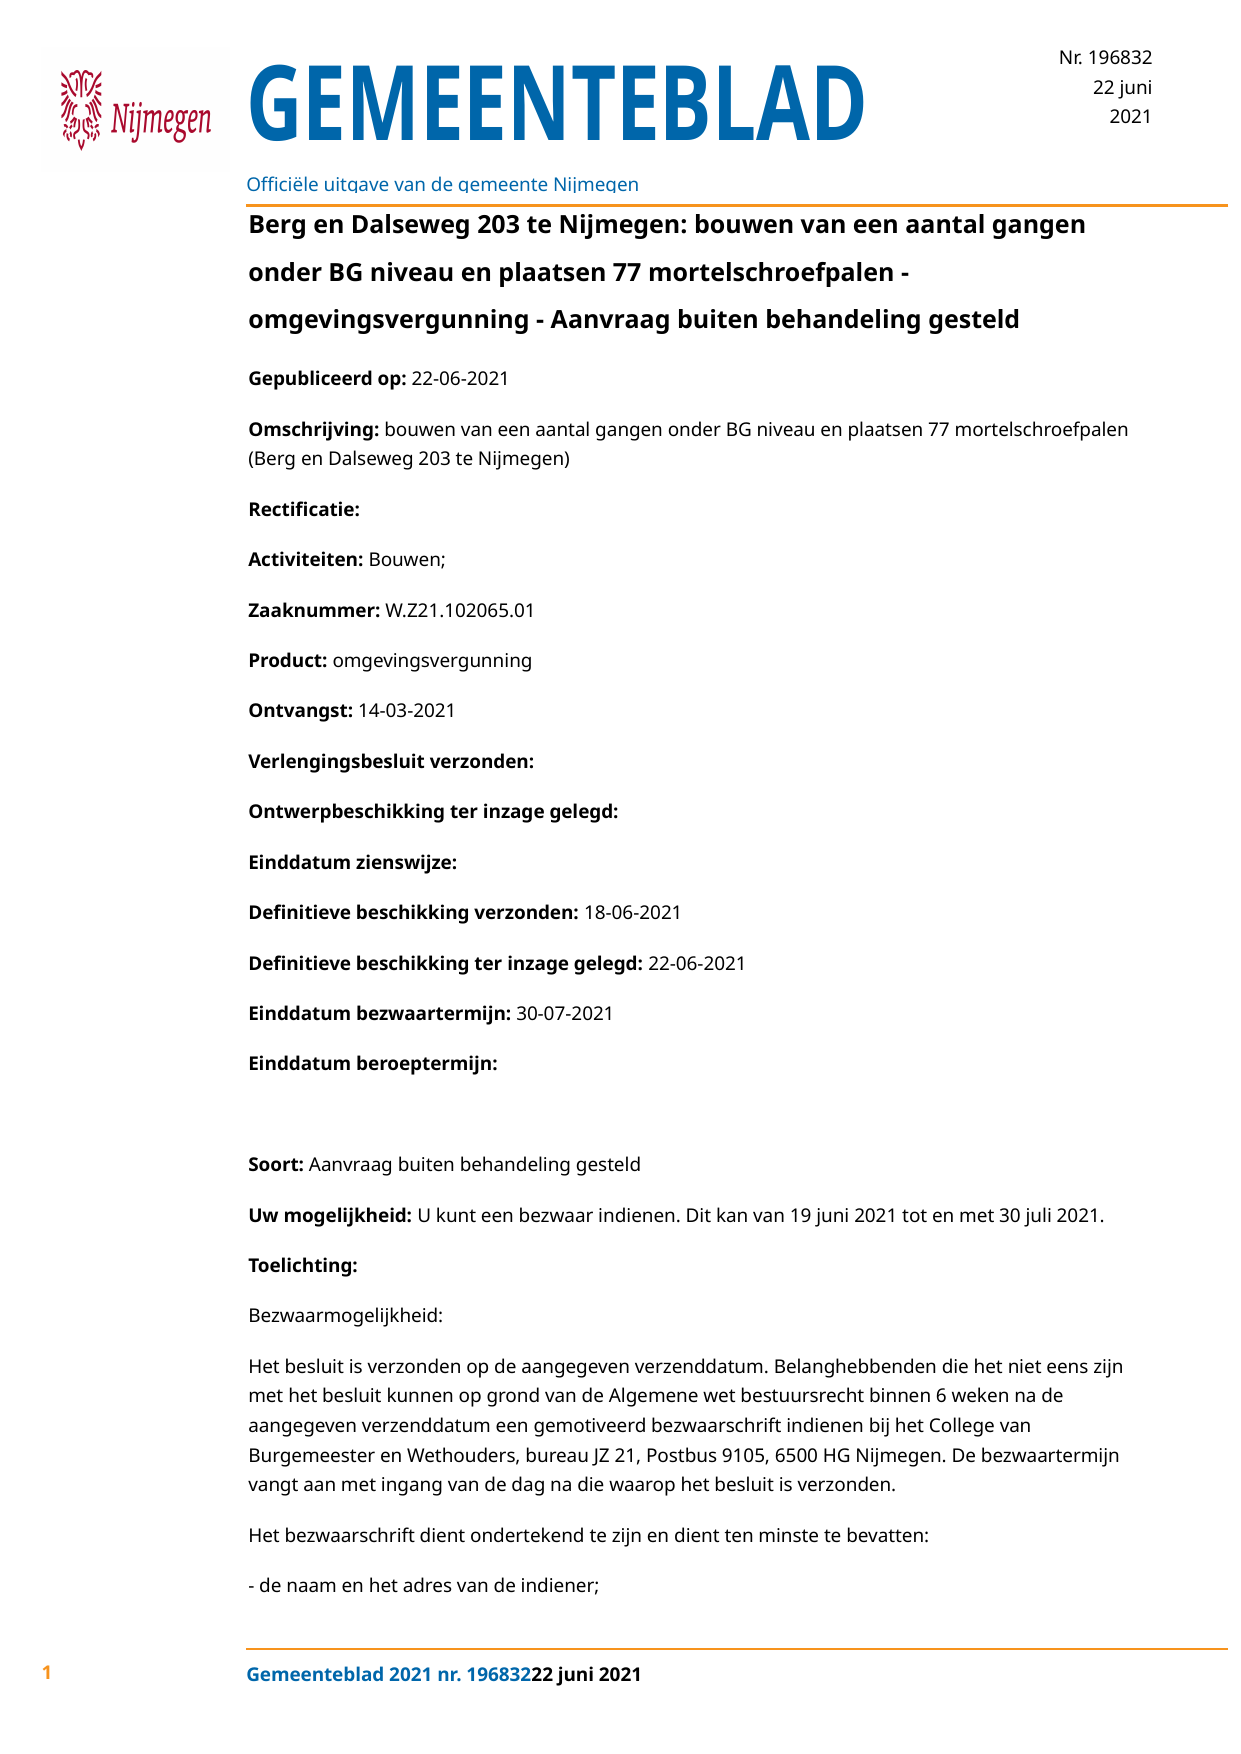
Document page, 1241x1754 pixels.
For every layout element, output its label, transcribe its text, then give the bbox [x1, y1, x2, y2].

text Einddatum bezwaartermijn: 30-07-2021 [248, 1000, 1152, 1026]
text Product: omgevingsvergunning [248, 647, 1152, 673]
text Het bezwaarschrift dient ondertekend te zijn en dient ten minste te bevatten: [248, 1522, 1152, 1547]
text Einddatum zienswijze: [248, 849, 1152, 874]
text Omschrijving: bouwen van een aantal gangen onder BG niveau en plaatsen 77 mortelschroefpalen (Berg en Dalseweg 203 te Nijmegen) [248, 416, 1152, 471]
text Gepubliceerd op: 22-06-2021 [248, 366, 1152, 391]
text Toelichting: [248, 1252, 1152, 1278]
text Bezwaarmogelijkheid: [248, 1303, 1152, 1328]
text Rectificatie: [248, 496, 1152, 522]
text Het besluit is verzonden op de aangegeven verzenddatum. Belanghebbenden die het niet eens zijn met het besluit kunnen op grond van de Algemene wet bestuursrecht binnen 6 weken na de aangegeven verzenddatum een gemotiveerd bezwaarschrift indienen bij het College van Burgemeester en Wethouders, bureau JZ 21, Postbus 9105, 6500 HG Nijmegen. De bezwaartermijn vangt aan met ingang van de dag na die waarop het besluit is verzonden. [248, 1353, 1152, 1497]
text Activiteiten: Bouwen; [248, 546, 1152, 572]
text Verlengingsbesluit verzonden: [248, 748, 1152, 774]
text Ontwerpbeschikking ter inzage gelegd: [248, 798, 1152, 824]
text Zaaknummer: W.Z21.102065.01 [248, 597, 1152, 622]
text Einddatum beroeptermijn: [248, 1051, 1152, 1076]
text Ontvangst: 14-03-2021 [248, 698, 1152, 723]
text - de naam en het adres van de indiener; [248, 1572, 1152, 1598]
text Berg en Dalseweg 203 te Nijmegen: bouwen van een aantal gangen onder BG niveau en plaatsen 77 mortelschroefpalen - omgevingsvergunning - Aanvraag buiten behandeling gesteld [248, 207, 1152, 336]
text Uw mogelijkheid: U kunt een bezwaar indienen. Dit kan van 19 juni 2021 tot en met 30 juli 2021. [248, 1202, 1152, 1227]
picture [41, 47, 231, 172]
text Definitieve beschikking verzonden: 18-06-2021 [248, 899, 1152, 925]
text Definitieve beschikking ter inzage gelegd: 22-06-2021 [248, 950, 1152, 975]
text Soort: Aanvraag buiten behandeling gesteld [248, 1151, 1152, 1177]
